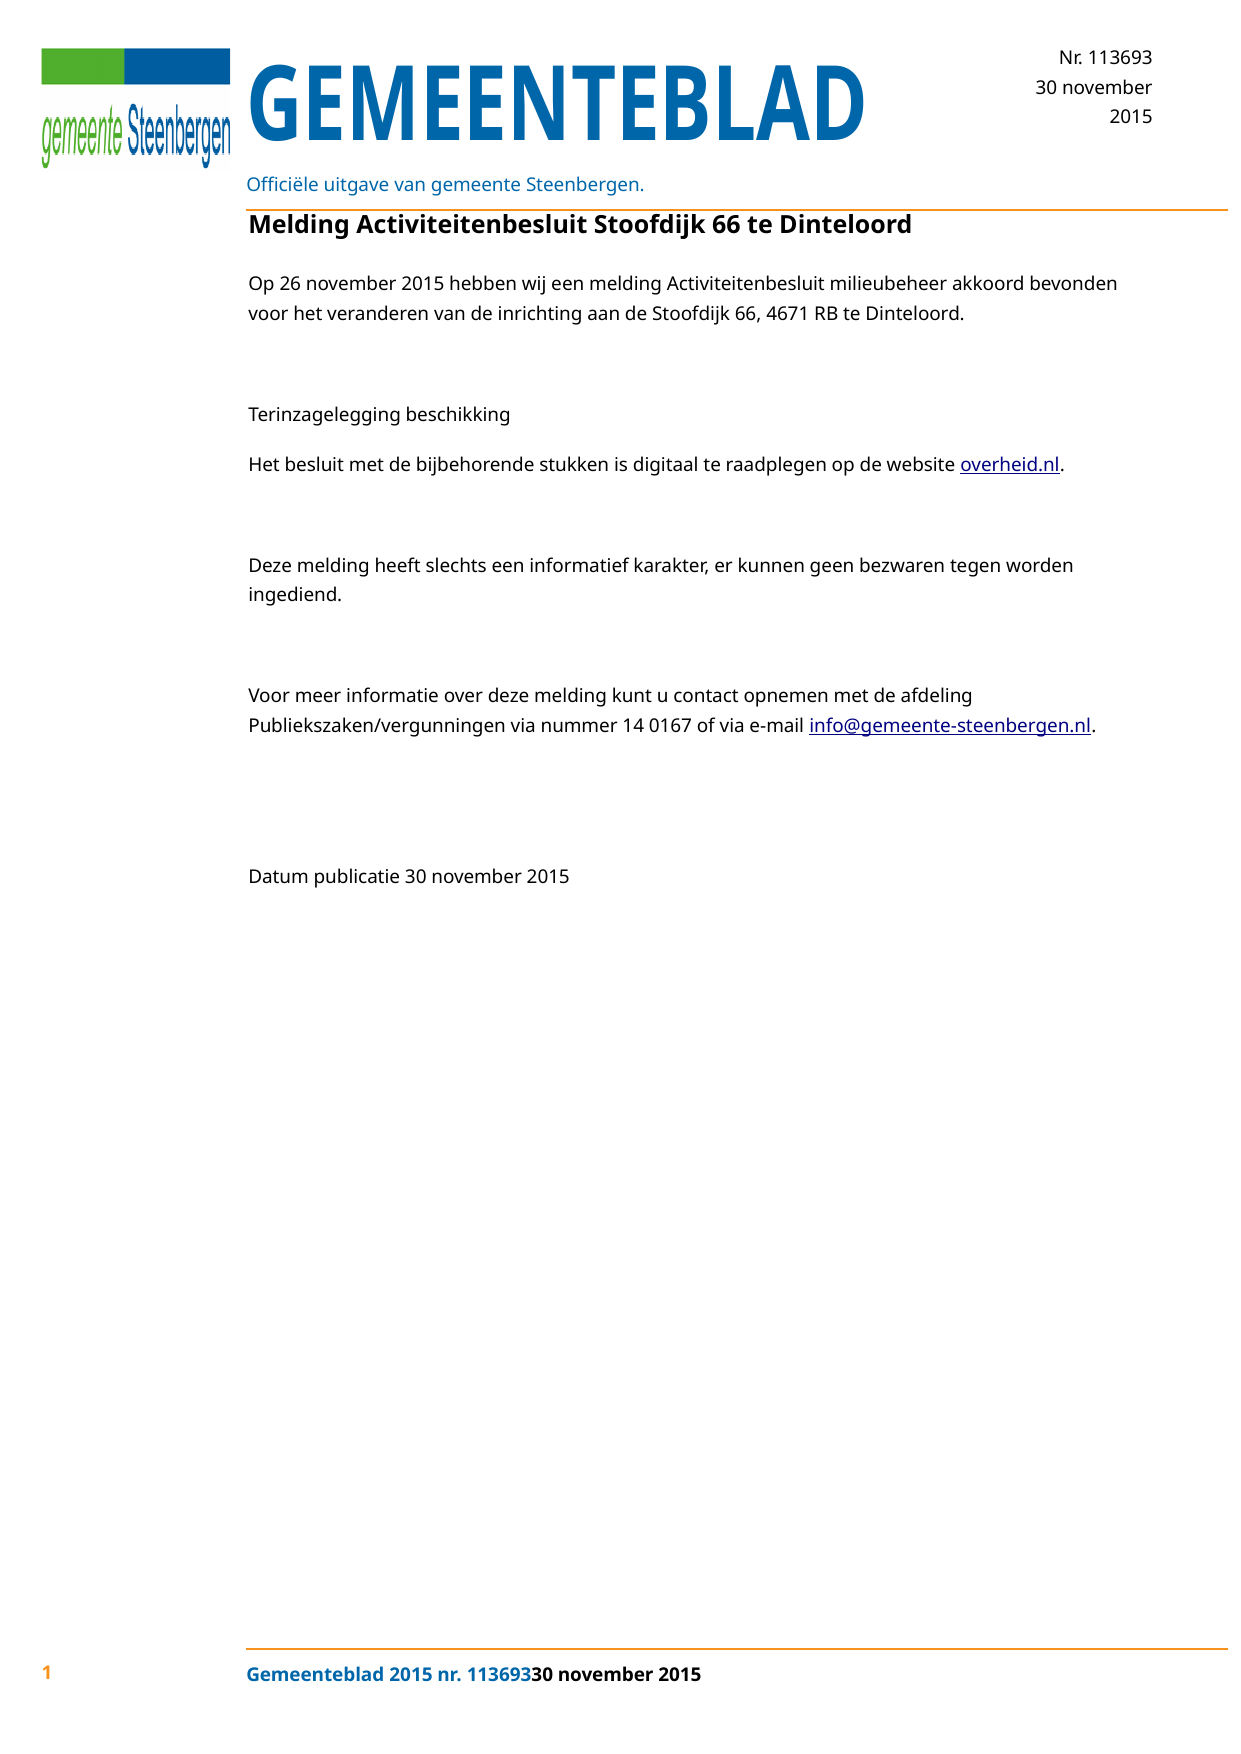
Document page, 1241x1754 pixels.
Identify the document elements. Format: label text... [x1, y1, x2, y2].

text Terinzagelegging beschikking [248, 401, 1152, 426]
text Het besluit met de bijbehorende stukken is digitaal te raadplegen op de website overheid.nl. [248, 451, 1152, 477]
picture [41, 47, 231, 172]
text Melding Activiteitenbesluit Stoofdijk 66 te Dinteloord [248, 211, 1152, 241]
text Deze melding heeft slechts een informatief karakter, er kunnen geen bezwaren tegen worden ingediend. [248, 552, 1152, 607]
text Datum publicatie 30 november 2015 [248, 863, 1152, 889]
text Op 26 november 2015 hebben wij een melding Activiteitenbesluit milieubeheer akkoord bevonden voor het veranderen van de inrichting aan de Stoofdijk 66, 4671 RB te Dinteloord. [248, 270, 1152, 326]
text Voor meer informatie over deze melding kunt u contact opnemen met de afdeling Publiekszaken/vergunningen via nummer 14 0167 of via e-mail info@gemeente-steenbergen.nl. [248, 682, 1152, 738]
